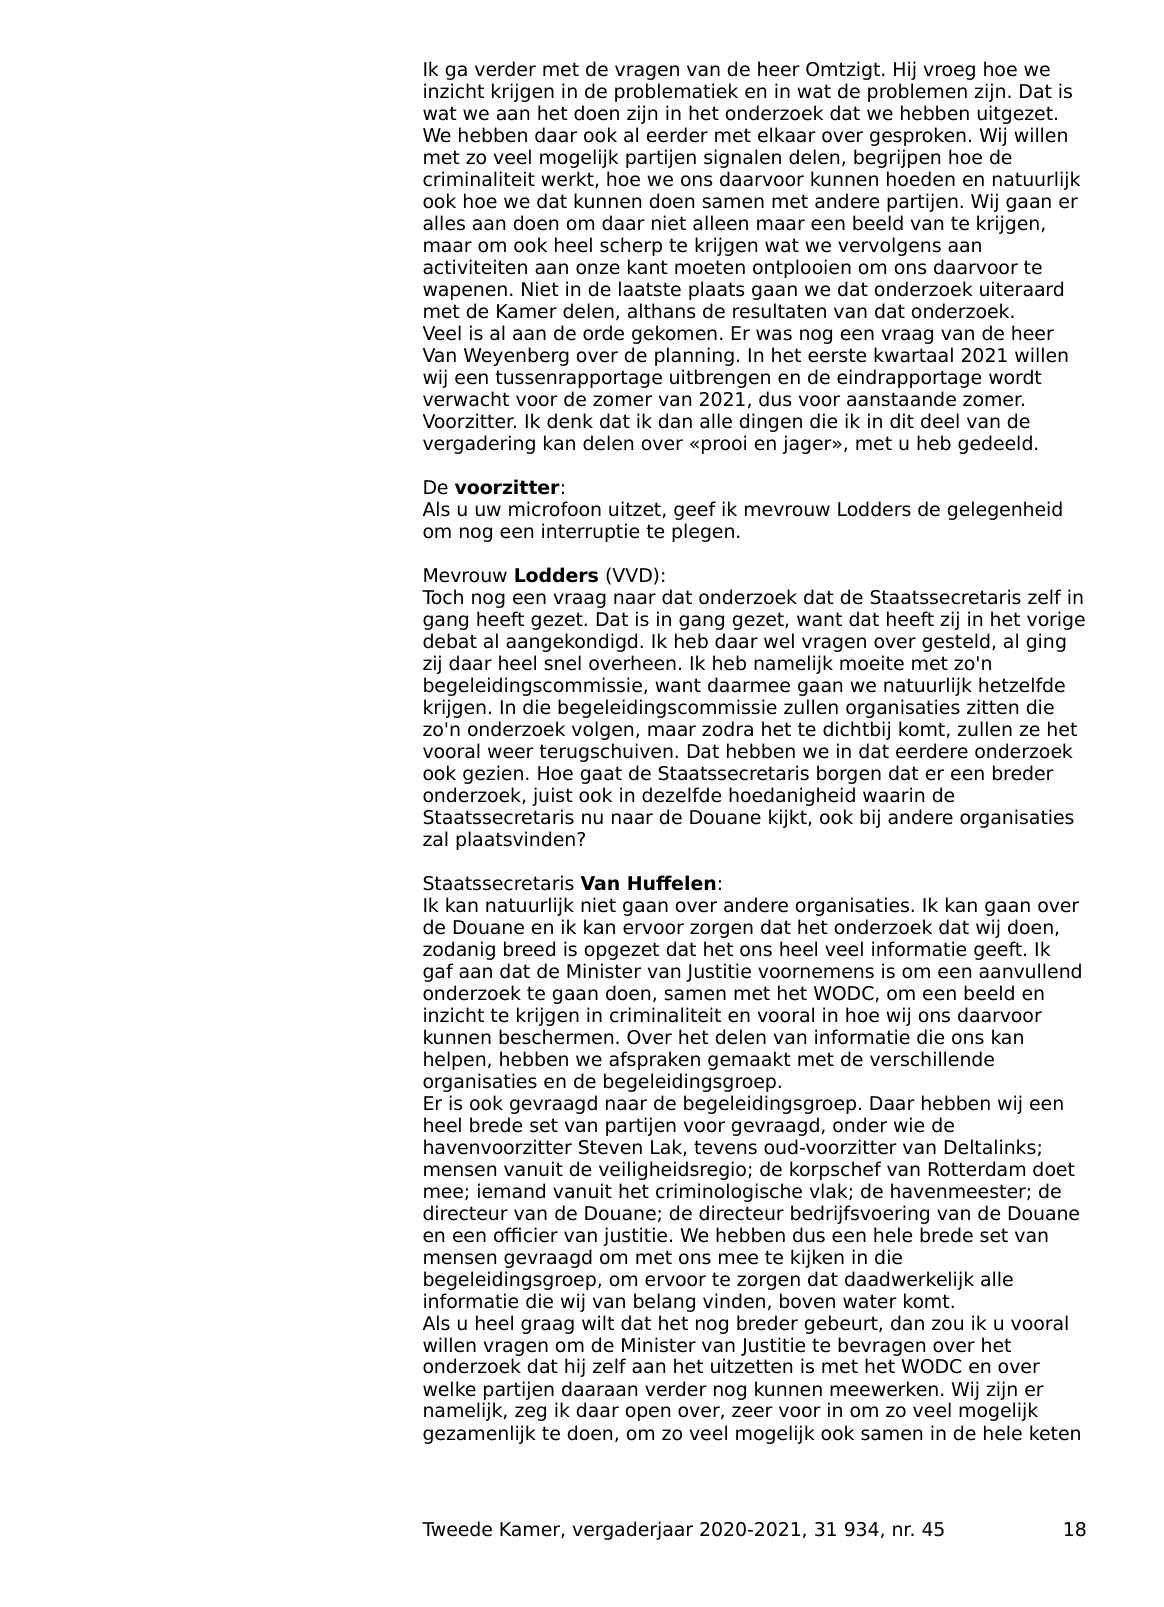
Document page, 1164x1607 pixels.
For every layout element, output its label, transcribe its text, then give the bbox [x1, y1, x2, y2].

text Mevrouw Lodders (VVD): [422, 565, 1087, 587]
text Staatssecretaris Van Huffelen: [422, 873, 1087, 895]
text Als u uw microfoon uitzet, geef ik mevrouw Lodders de gelegenheid om nog een interruptie te plegen. [422, 499, 1087, 543]
text Ik ga verder met de vragen van de heer Omtzigt. Hij vroeg hoe we inzicht krijgen in de problematiek en in wat de problemen zijn. Dat is wat we aan het doen zijn in het onderzoek dat we hebben uitgezet. We hebben daar ook al eerder met elkaar over gesproken. Wij willen met zo veel mogelijk partijen signalen delen, begrijpen hoe de criminaliteit werkt, hoe we ons daarvoor kunnen hoeden en natuurlijk ook hoe we dat kunnen doen samen met andere partijen. Wij gaan er alles aan doen om daar niet alleen maar een beeld van te krijgen, maar om ook heel scherp te krijgen wat we vervolgens aan activiteiten aan onze kant moeten ontplooien om ons daarvoor te wapenen. Niet in de laatste plaats gaan we dat onderzoek uiteraard met de Kamer delen, althans de resultaten van dat onderzoek. [422, 59, 1087, 323]
text De voorzitter: [422, 477, 1087, 499]
text Als u heel graag wilt dat het nog breder gebeurt, dan zou ik u vooral willen vragen om de Minister van Justitie te bevragen over het onderzoek dat hij zelf aan het uitzetten is met het WODC en over welke partijen daaraan verder nog kunnen meewerken. Wij zijn er namelijk, zeg ik daar open over, zeer voor in om zo veel mogelijk gezamenlijk te doen, om zo veel mogelijk ook samen in de hele keten [422, 1312, 1087, 1444]
text Voorzitter. Ik denk dat ik dan alle dingen die ik in dit deel van de vergadering kan delen over «prooi en jager», met u heb gedeeld. [422, 411, 1087, 455]
text Ik kan natuurlijk niet gaan over andere organisaties. Ik kan gaan over de Douane en ik kan ervoor zorgen dat het onderzoek dat wij doen, zodanig breed is opgezet dat het ons heel veel informatie geeft. Ik gaf aan dat de Minister van Justitie voornemens is om een aanvullend onderzoek te gaan doen, samen met het WODC, om een beeld en inzicht te krijgen in criminaliteit en vooral in hoe wij ons daarvoor kunnen beschermen. Over het delen van informatie die ons kan helpen, hebben we afspraken gemaakt met de verschillende organisaties en de begeleidingsgroep. [422, 895, 1087, 1093]
text Er is ook gevraagd naar de begeleidingsgroep. Daar hebben wij een heel brede set van partijen voor gevraagd, onder wie de havenvoorzitter Steven Lak, tevens oud-voorzitter van Deltalinks; mensen vanuit de veiligheidsregio; de korpschef van Rotterdam doet mee; iemand vanuit het criminologische vlak; de havenmeester; de directeur van de Douane; de directeur bedrijfsvoering van de Douane en een officier van justitie. We hebben dus een hele brede set van mensen gevraagd om met ons mee te kijken in die begeleidingsgroep, om ervoor te zorgen dat daadwerkelijk alle informatie die wij van belang vinden, boven water komt. [422, 1093, 1087, 1312]
text Toch nog een vraag naar dat onderzoek dat de Staatssecretaris zelf in gang heeft gezet. Dat is in gang gezet, want dat heeft zij in het vorige debat al aangekondigd. Ik heb daar wel vragen over gesteld, al ging zij daar heel snel overheen. Ik heb namelijk moeite met zo'n begeleidingscommissie, want daarmee gaan we natuurlijk hetzelfde krijgen. In die begeleidingscommissie zullen organisaties zitten die zo'n onderzoek volgen, maar zodra het te dichtbij komt, zullen ze het vooral weer terugschuiven. Dat hebben we in dat eerdere onderzoek ook gezien. Hoe gaat de Staatssecretaris borgen dat er een breder onderzoek, juist ook in dezelfde hoedanigheid waarin de Staatssecretaris nu naar de Douane kijkt, ook bij andere organisaties zal plaatsvinden? [422, 587, 1087, 851]
text Veel is al aan de orde gekomen. Er was nog een vraag van de heer Van Weyenberg over de planning. In het eerste kwartaal 2021 willen wij een tussenrapportage uitbrengen en de eindrapportage wordt verwacht voor de zomer van 2021, dus voor aanstaande zomer. [422, 323, 1087, 411]
